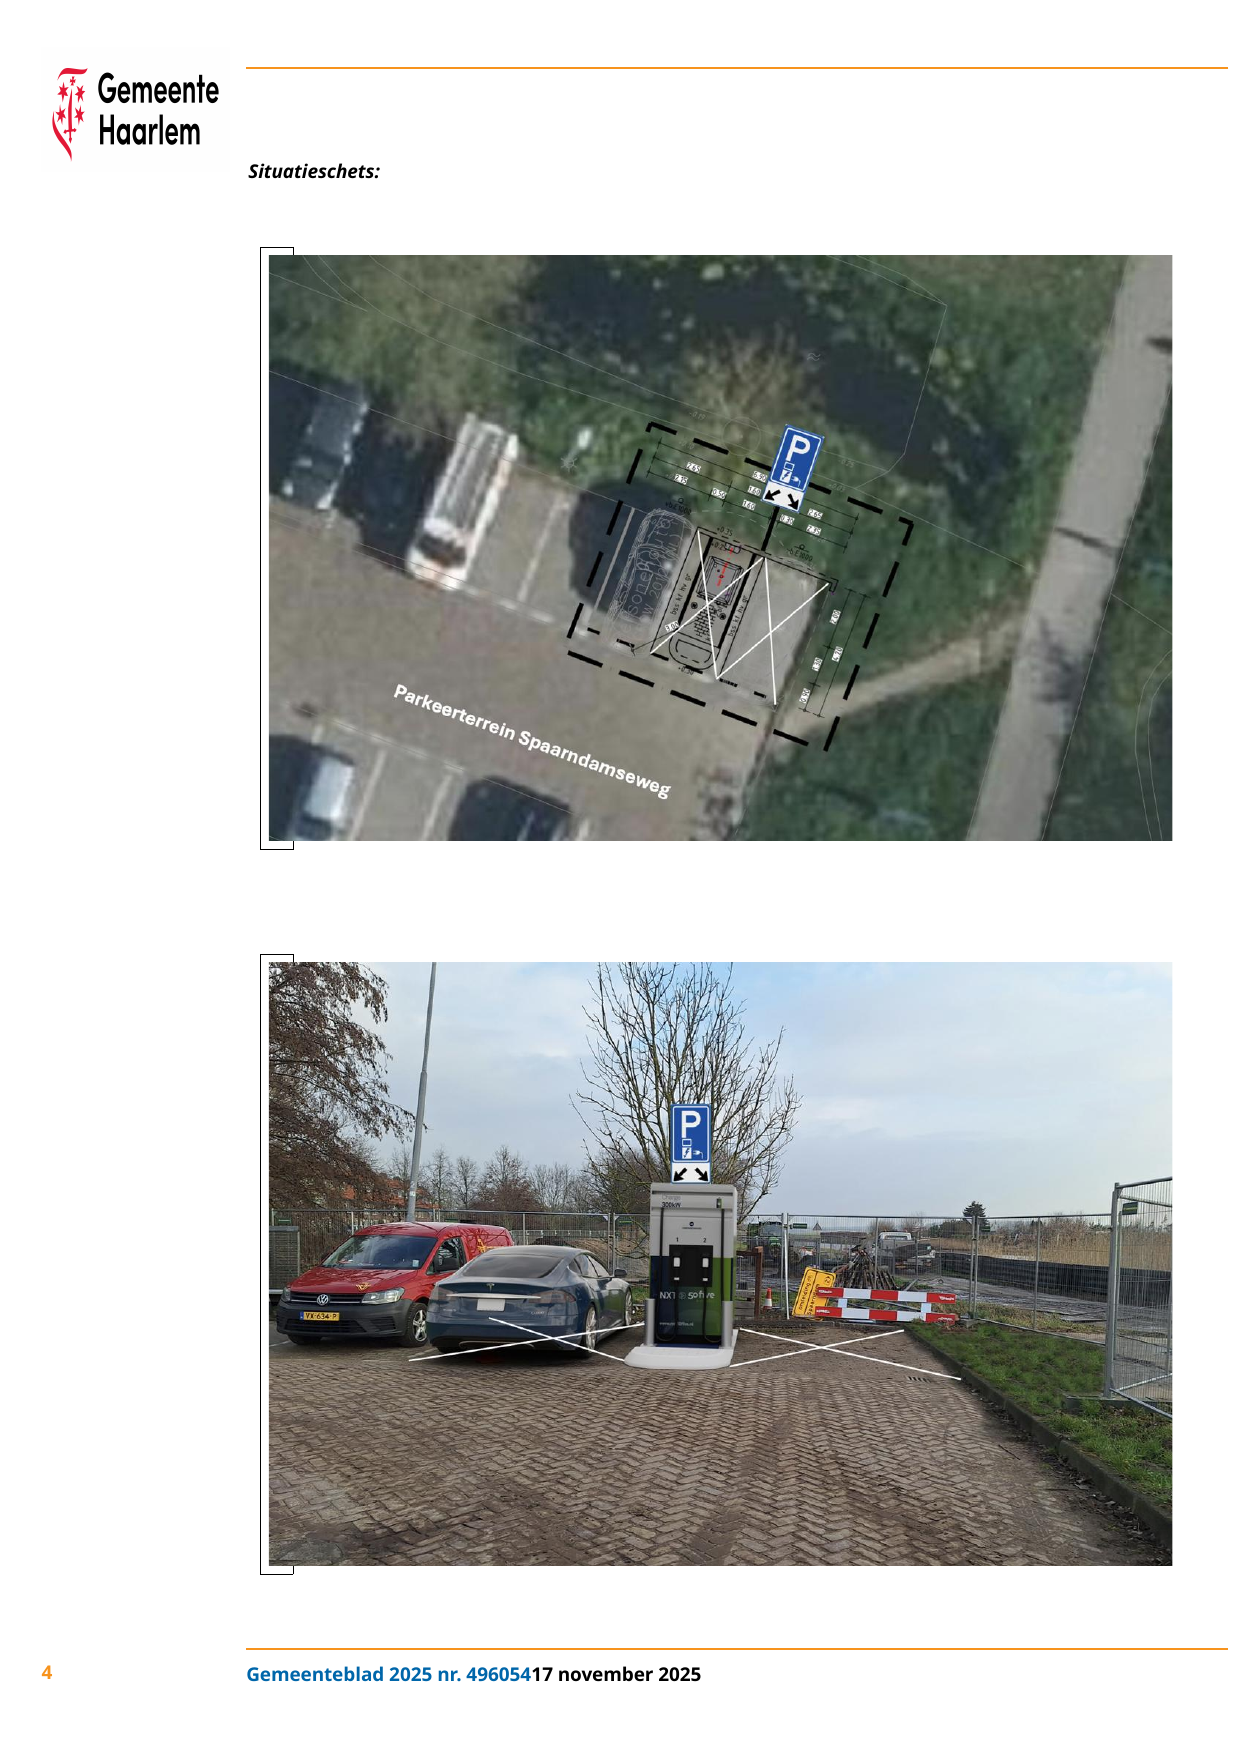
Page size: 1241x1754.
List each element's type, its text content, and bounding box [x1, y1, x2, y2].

picture [268, 255, 1173, 841]
text Situatieschets: [248, 159, 1152, 184]
picture [268, 962, 1173, 1566]
picture [41, 47, 231, 172]
